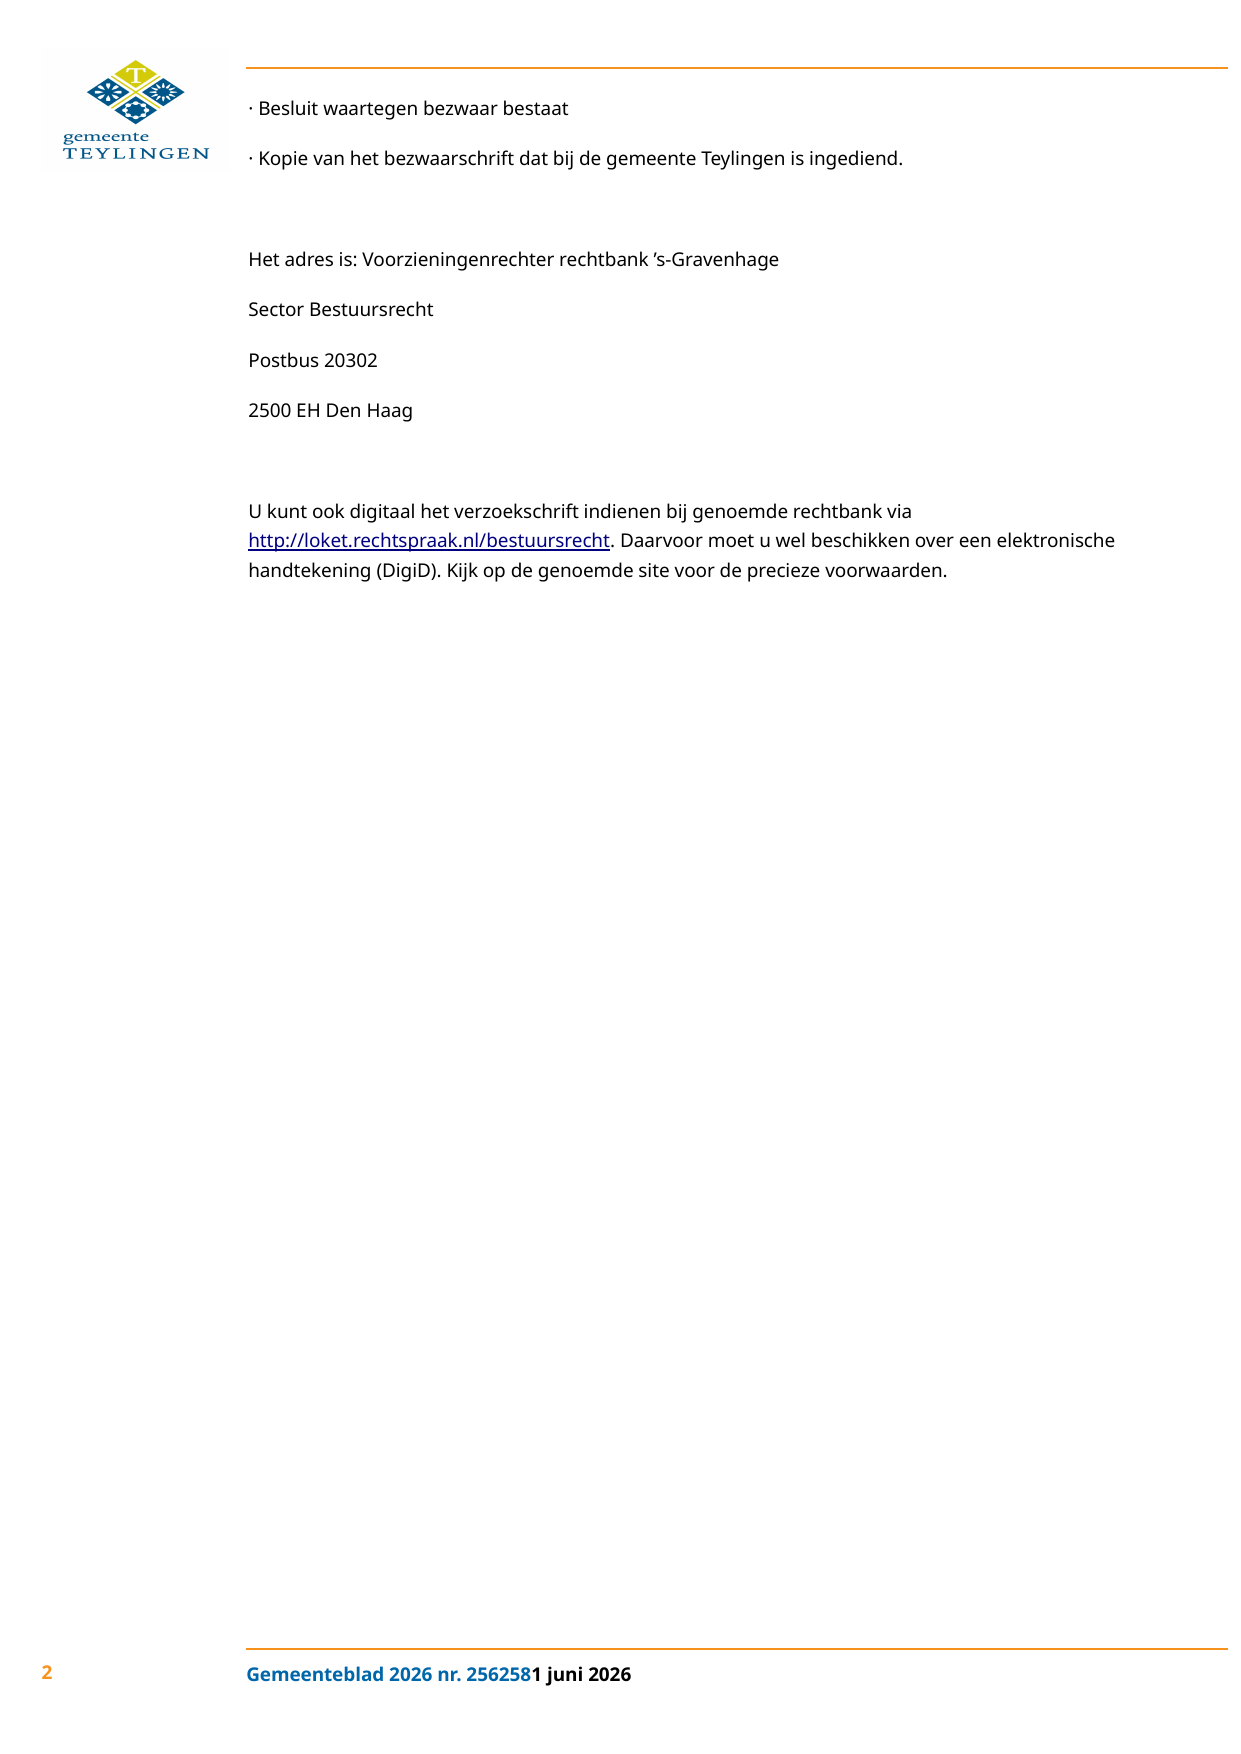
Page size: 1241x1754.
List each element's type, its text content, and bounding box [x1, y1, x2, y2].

text Sector Bestuursrecht [248, 296, 1152, 322]
text Het adres is: Voorzieningenrechter rechtbank ’s-Gravenhage [248, 246, 1152, 272]
text 2500 EH Den Haag [248, 397, 1152, 423]
text · Kopie van het bezwaarschrift dat bij de gemeente Teylingen is ingediend. [248, 145, 1152, 171]
picture [41, 47, 231, 172]
text Postbus 20302 [248, 347, 1152, 373]
text · Besluit waartegen bezwaar bestaat [248, 95, 1152, 121]
text U kunt ook digitaal het verzoekschrift indienen bij genoemde rechtbank via http://loket.rechtspraak.nl/bestuursrecht. Daarvoor moet u wel beschikken over een elektronische handtekening (DigiD). Kijk op de genoemde site voor de precieze voorwaarden. [248, 498, 1152, 583]
